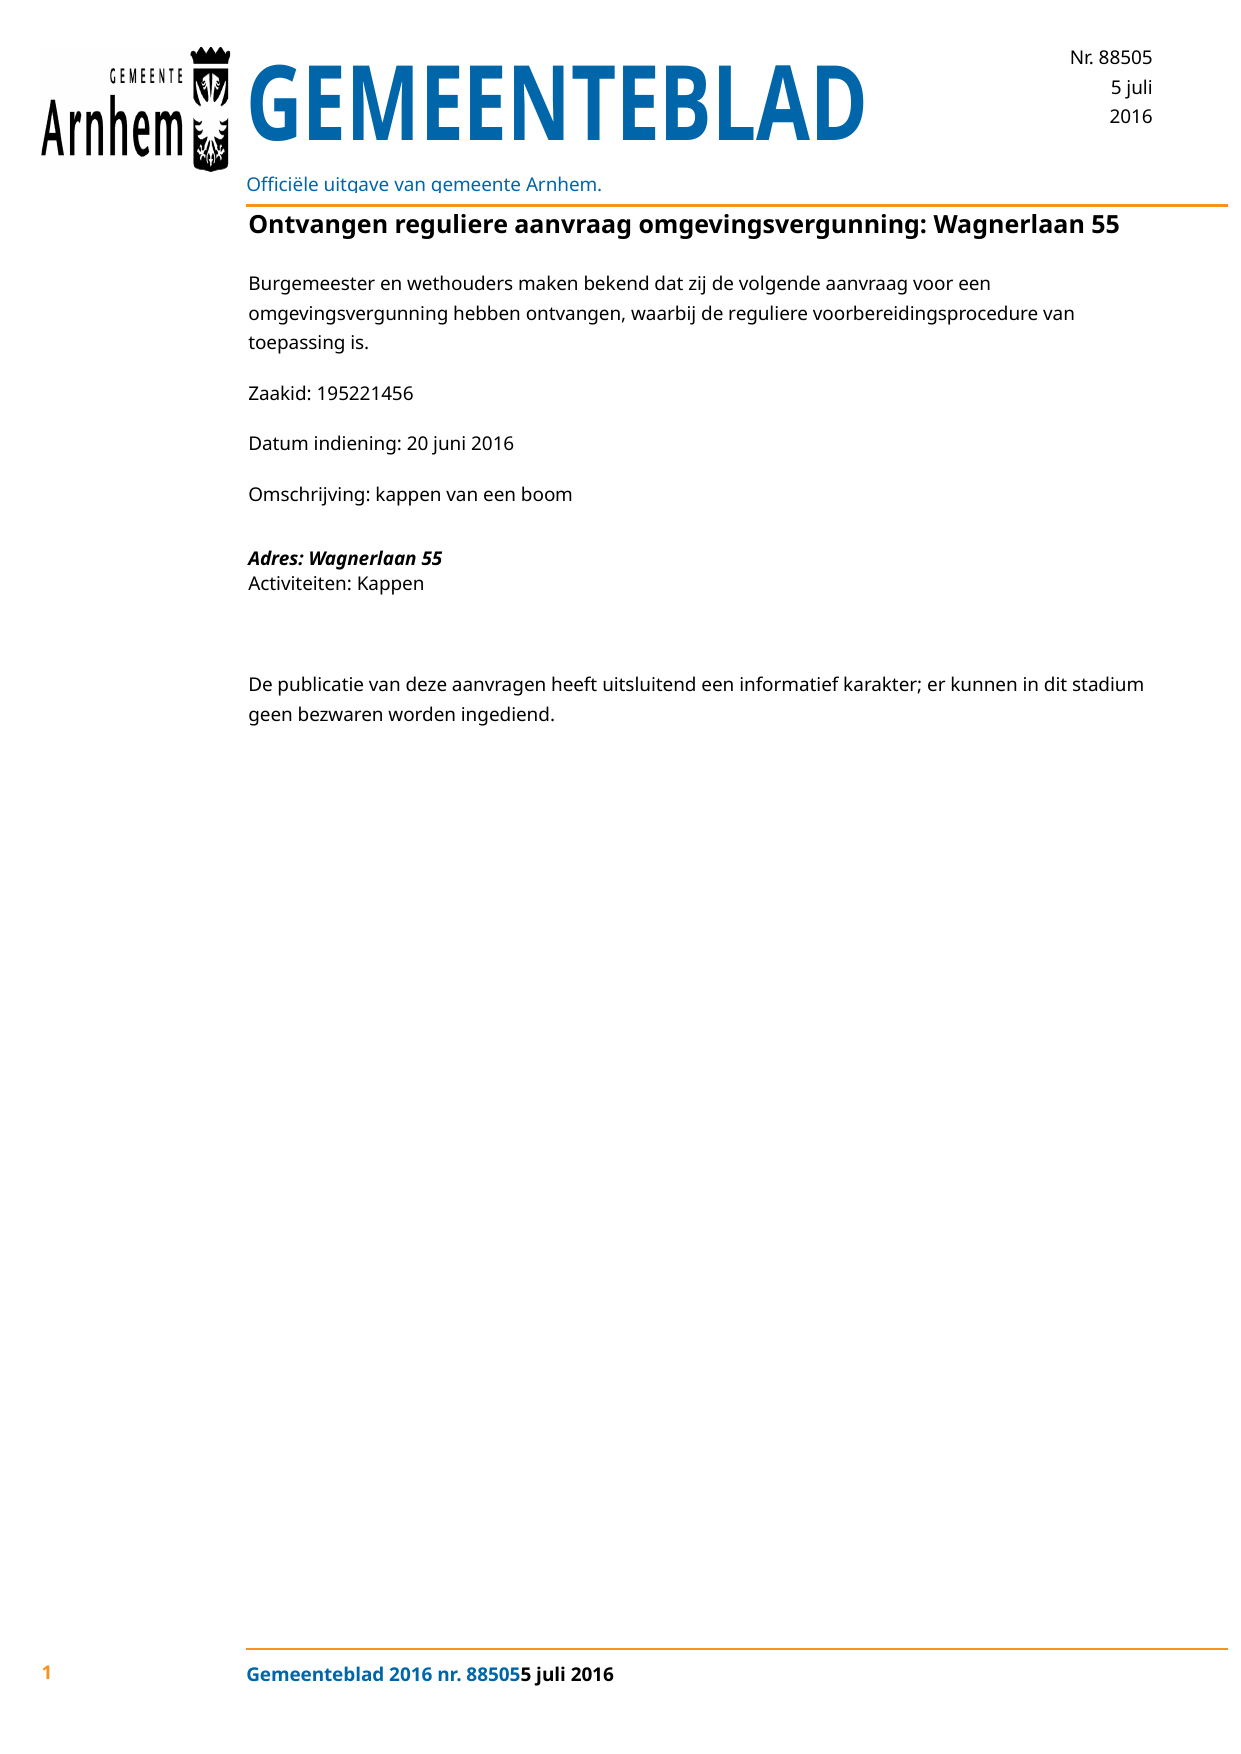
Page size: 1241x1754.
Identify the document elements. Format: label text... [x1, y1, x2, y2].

text Omschrijving: kappen van een boom [248, 481, 1152, 506]
text Adres: Wagnerlaan 55 [248, 545, 1152, 570]
text De publicatie van deze aanvragen heeft uitsluitend een informatief karakter; er kunnen in dit stadium geen bezwaren worden ingediend. [248, 671, 1152, 727]
text Zaakid: 195221456 [248, 380, 1152, 406]
picture [41, 47, 231, 172]
text Activiteiten: Kappen [248, 570, 1152, 596]
text Ontvangen reguliere aanvraag omgevingsvergunning: Wagnerlaan 55 [248, 207, 1152, 241]
text Burgemeester en wethouders maken bekend dat zij de volgende aanvraag voor een omgevingsvergunning hebben ontvangen, waarbij de reguliere voorbereidingsprocedure van toepassing is. [248, 270, 1152, 355]
text Datum indiening: 20 juni 2016 [248, 430, 1152, 456]
